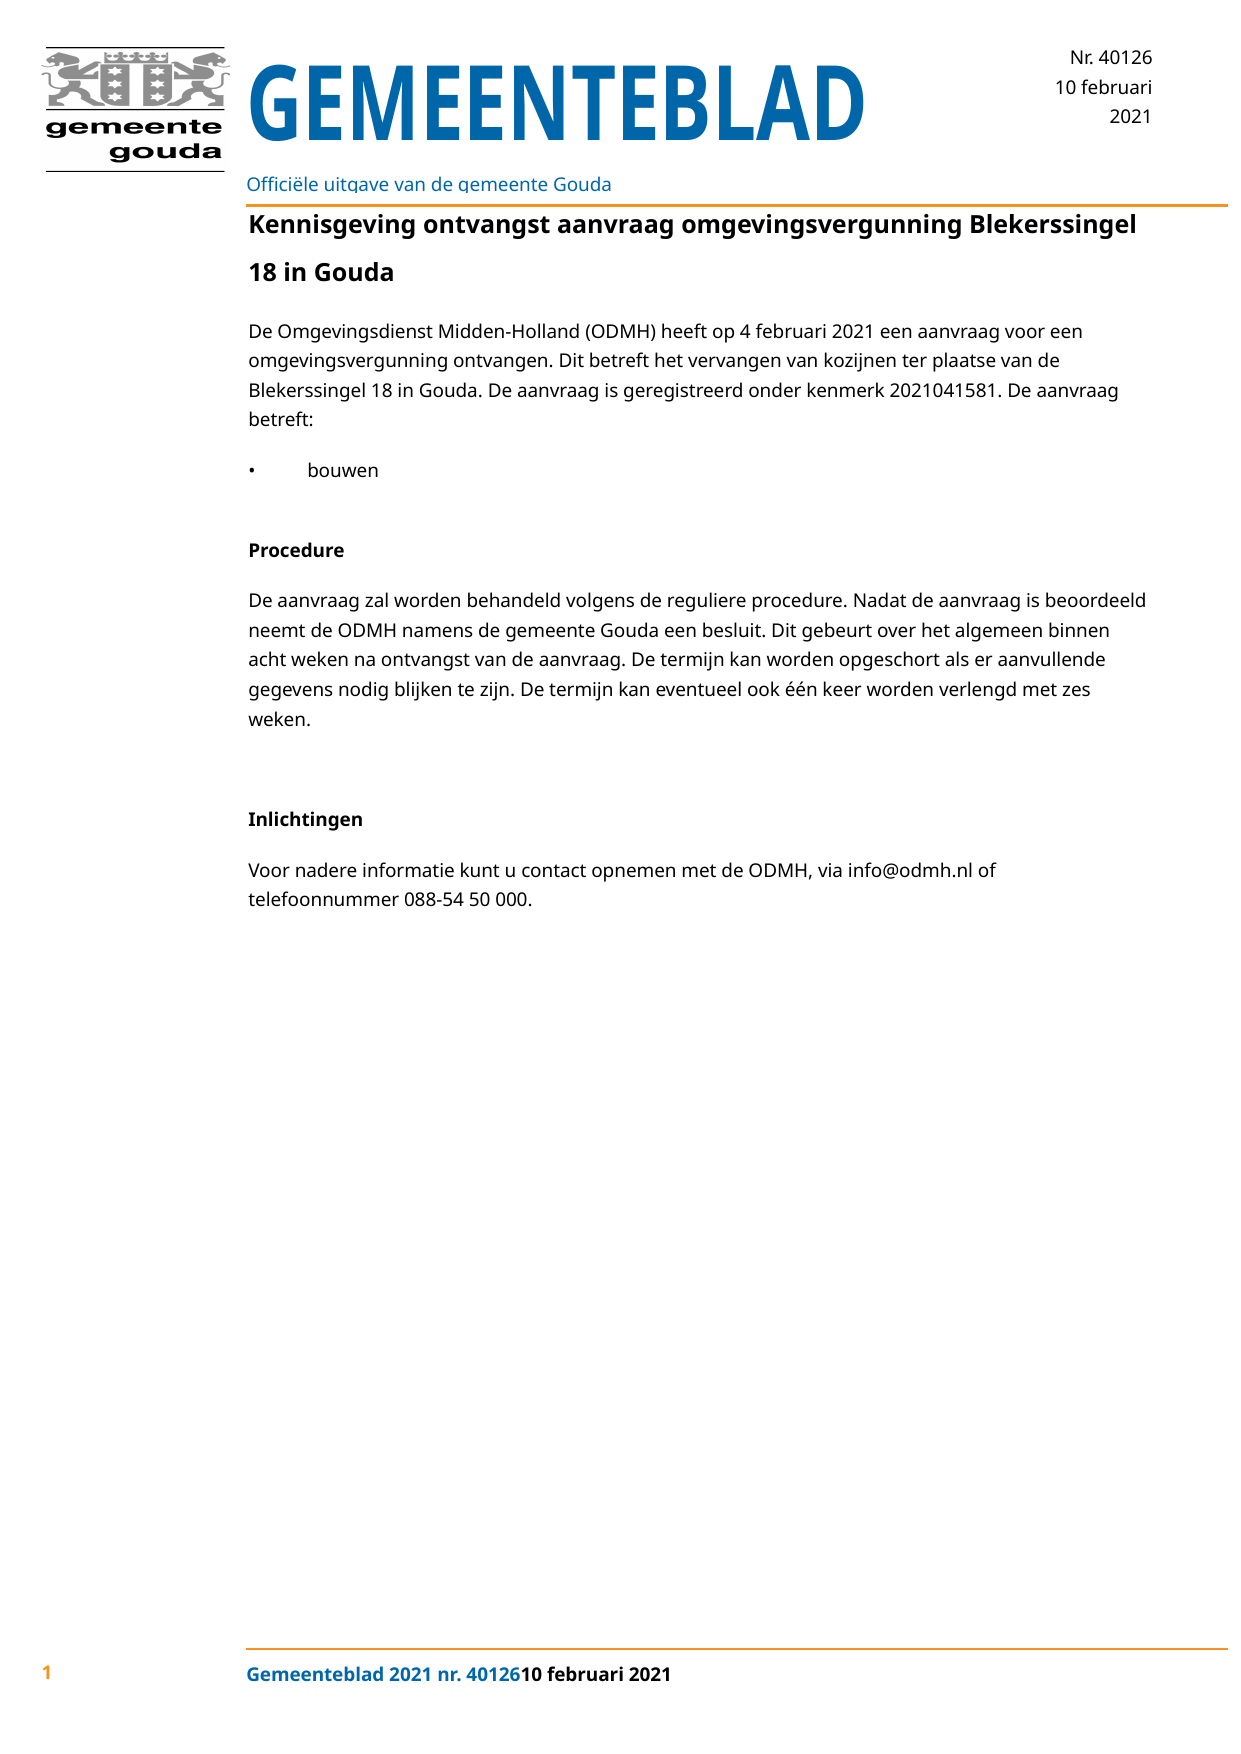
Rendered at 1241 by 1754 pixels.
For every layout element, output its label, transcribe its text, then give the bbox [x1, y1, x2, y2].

text Kennisgeving ontvangst aanvraag omgevingsvergunning Blekerssingel 18 in Gouda [248, 207, 1152, 288]
text De Omgevingsdienst Midden-Holland (ODMH) heeft op 4 februari 2021 een aanvraag voor een omgevingsvergunning ontvangen. Dit betreft het vervangen van kozijnen ter plaatse van de Blekerssingel 18 in Gouda. De aanvraag is geregistreerd onder kenmerk 2021041581. De aanvraag betreft: [248, 318, 1152, 432]
text Procedure [248, 537, 1152, 563]
text Inlichtingen [248, 807, 1152, 832]
picture [41, 47, 231, 172]
list bouwen [248, 457, 1152, 483]
text Voor nadere informatie kunt u contact opnemen met de ODMH, via info@odmh.nl of telefoonnummer 088-54 50 000. [248, 857, 1152, 912]
text De aanvraag zal worden behandeld volgens de reguliere procedure. Nadat de aanvraag is beoordeeld neemt de ODMH namens de gemeente Gouda een besluit. Dit gebeurt over het algemeen binnen acht weken na ontvangst van de aanvraag. De termijn kan worden opgeschort als er aanvullende gegevens nodig blijken te zijn. De termijn kan eventueel ook één keer worden verlengd met zes weken. [248, 587, 1152, 732]
